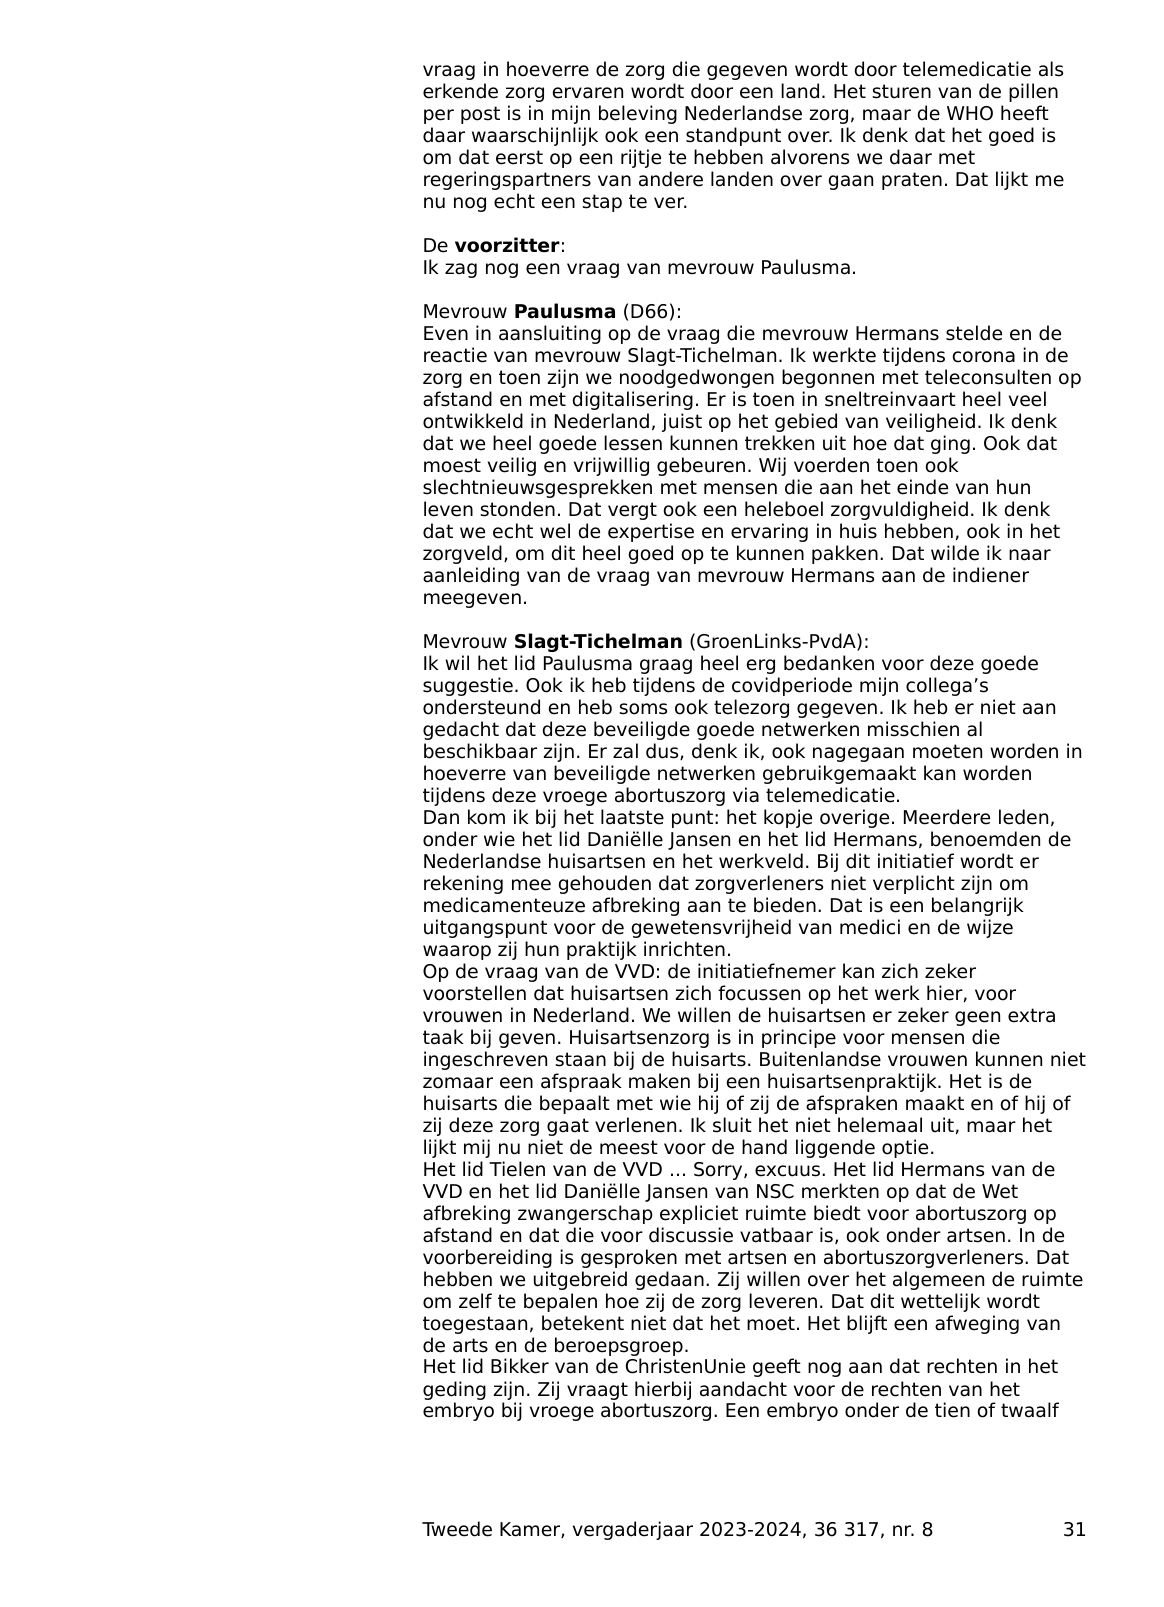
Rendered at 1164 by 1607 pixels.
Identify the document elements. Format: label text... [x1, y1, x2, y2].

text Ik zag nog een vraag van mevrouw Paulusma. [422, 257, 1087, 279]
text Mevrouw Slagt-Tichelman (GroenLinks-PvdA): [422, 631, 1087, 653]
text Het lid Bikker van de ChristenUnie geeft nog aan dat rechten in het geding zijn. Zij vraagt hierbij aandacht voor de rechten van het embryo bij vroege abortuszorg. Een embryo onder de tien of twaalf [422, 1356, 1087, 1422]
text Mevrouw Paulusma (D66): [422, 301, 1087, 323]
text Even in aansluiting op de vraag die mevrouw Hermans stelde en de reactie van mevrouw Slagt-Tichelman. Ik werkte tijdens corona in de zorg en toen zijn we noodgedwongen begonnen met teleconsulten op afstand en met digitalisering. Er is toen in sneltreinvaart heel veel ontwikkeld in Nederland, juist op het gebied van veiligheid. Ik denk dat we heel goede lessen kunnen trekken uit hoe dat ging. Ook dat moest veilig en vrijwillig gebeuren. Wij voerden toen ook slechtnieuwsgesprekken met mensen die aan het einde van hun leven stonden. Dat vergt ook een heleboel zorgvuldigheid. Ik denk dat we echt wel de expertise en ervaring in huis hebben, ook in het zorgveld, om dit heel goed op te kunnen pakken. Dat wilde ik naar aanleiding van de vraag van mevrouw Hermans aan de indiener meegeven. [422, 323, 1087, 609]
text vraag in hoeverre de zorg die gegeven wordt door telemedicatie als erkende zorg ervaren wordt door een land. Het sturen van de pillen per post is in mijn beleving Nederlandse zorg, maar de WHO heeft daar waarschijnlijk ook een standpunt over. Ik denk dat het goed is om dat eerst op een rijtje te hebben alvorens we daar met regeringspartners van andere landen over gaan praten. Dat lijkt me nu nog echt een stap te ver. [422, 59, 1087, 213]
text Dan kom ik bij het laatste punt: het kopje overige. Meerdere leden, onder wie het lid Daniëlle Jansen en het lid Hermans, benoemden de Nederlandse huisartsen en het werkveld. Bij dit initiatief wordt er rekening mee gehouden dat zorgverleners niet verplicht zijn om medicamenteuze afbreking aan te bieden. Dat is een belangrijk uitgangspunt voor de gewetensvrijheid van medici en de wijze waarop zij hun praktijk inrichten. [422, 807, 1087, 961]
text Op de vraag van de VVD: de initiatiefnemer kan zich zeker voorstellen dat huisartsen zich focussen op het werk hier, voor vrouwen in Nederland. We willen de huisartsen er zeker geen extra taak bij geven. Huisartsenzorg is in principe voor mensen die ingeschreven staan bij de huisarts. Buitenlandse vrouwen kunnen niet zomaar een afspraak maken bij een huisartsenpraktijk. Het is de huisarts die bepaalt met wie hij of zij de afspraken maakt en of hij of zij deze zorg gaat verlenen. Ik sluit het niet helemaal uit, maar het lijkt mij nu niet de meest voor de hand liggende optie. [422, 961, 1087, 1159]
text De voorzitter: [422, 235, 1087, 257]
text Het lid Tielen van de VVD ... Sorry, excuus. Het lid Hermans van de VVD en het lid Daniëlle Jansen van NSC merkten op dat de Wet afbreking zwangerschap expliciet ruimte biedt voor abortuszorg op afstand en dat die voor discussie vatbaar is, ook onder artsen. In de voorbereiding is gesproken met artsen en abortuszorgverleners. Dat hebben we uitgebreid gedaan. Zij willen over het algemeen de ruimte om zelf te bepalen hoe zij de zorg leveren. Dat dit wettelijk wordt toegestaan, betekent niet dat het moet. Het blijft een afweging van de arts en de beroepsgroep. [422, 1159, 1087, 1356]
text Ik wil het lid Paulusma graag heel erg bedanken voor deze goede suggestie. Ook ik heb tijdens de covidperiode mijn collega’s ondersteund en heb soms ook telezorg gegeven. Ik heb er niet aan gedacht dat deze beveiligde goede netwerken misschien al beschikbaar zijn. Er zal dus, denk ik, ook nagegaan moeten worden in hoeverre van beveiligde netwerken gebruikgemaakt kan worden tijdens deze vroege abortuszorg via telemedicatie. [422, 653, 1087, 807]
